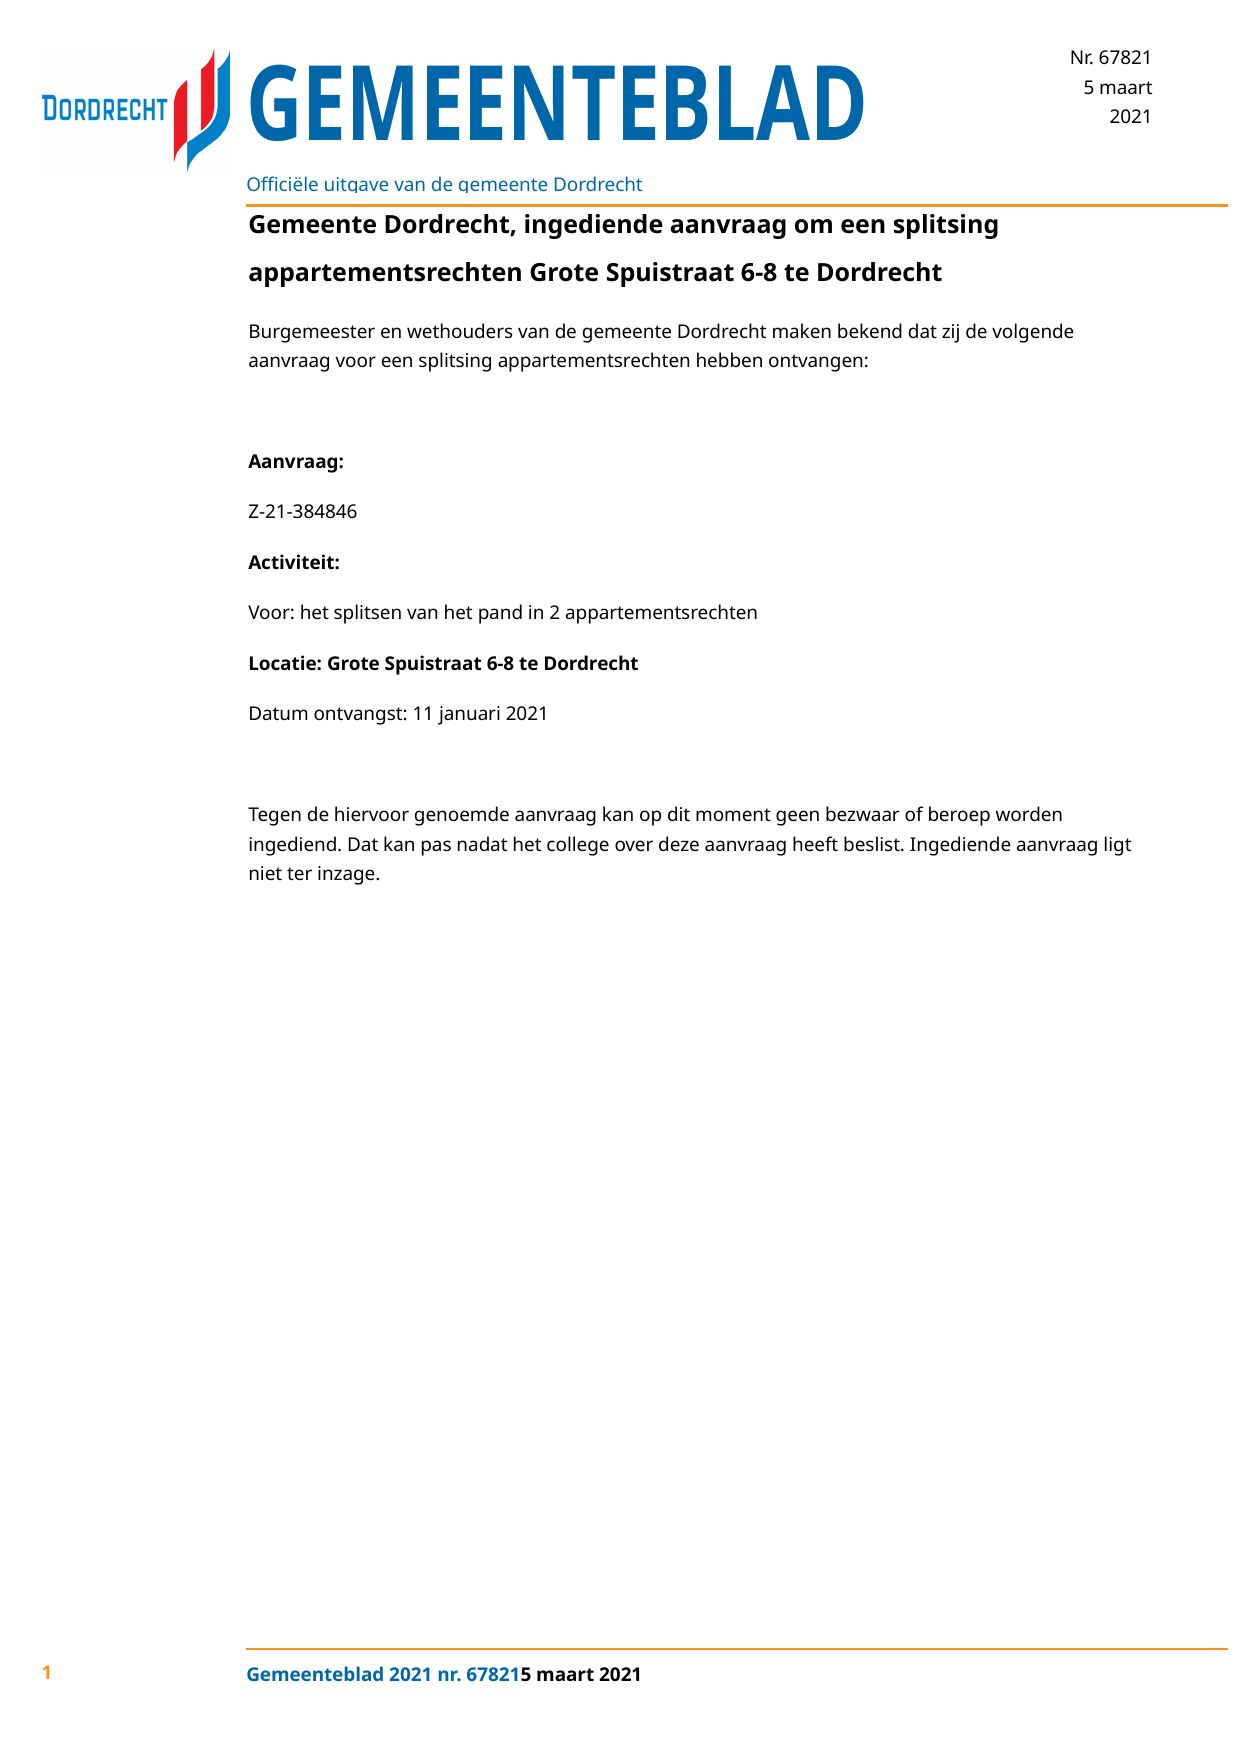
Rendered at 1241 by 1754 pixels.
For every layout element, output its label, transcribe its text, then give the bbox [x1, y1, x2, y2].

text Burgemeester en wethouders van de gemeente Dordrecht maken bekend dat zij de volgende aanvraag voor een splitsing appartementsrechten hebben ontvangen: [248, 318, 1152, 373]
text Gemeente Dordrecht, ingediende aanvraag om een splitsing appartementsrechten Grote Spuistraat 6-8 te Dordrecht [248, 207, 1152, 288]
text Aanvraag: [248, 448, 1152, 474]
text Datum ontvangst: 11 januari 2021 [248, 700, 1152, 726]
text Activiteit: [248, 549, 1152, 575]
picture [41, 47, 231, 172]
text Z-21-384846 [248, 499, 1152, 524]
text Locatie: Grote Spuistraat 6-8 te Dordrecht [248, 650, 1152, 676]
text Tegen de hiervoor genoemde aanvraag kan op dit moment geen bezwaar of beroep worden ingediend. Dat kan pas nadat het college over deze aanvraag heeft beslist. Ingediende aanvraag ligt niet ter inzage. [248, 801, 1152, 886]
text Voor: het splitsen van het pand in 2 appartementsrechten [248, 599, 1152, 625]
